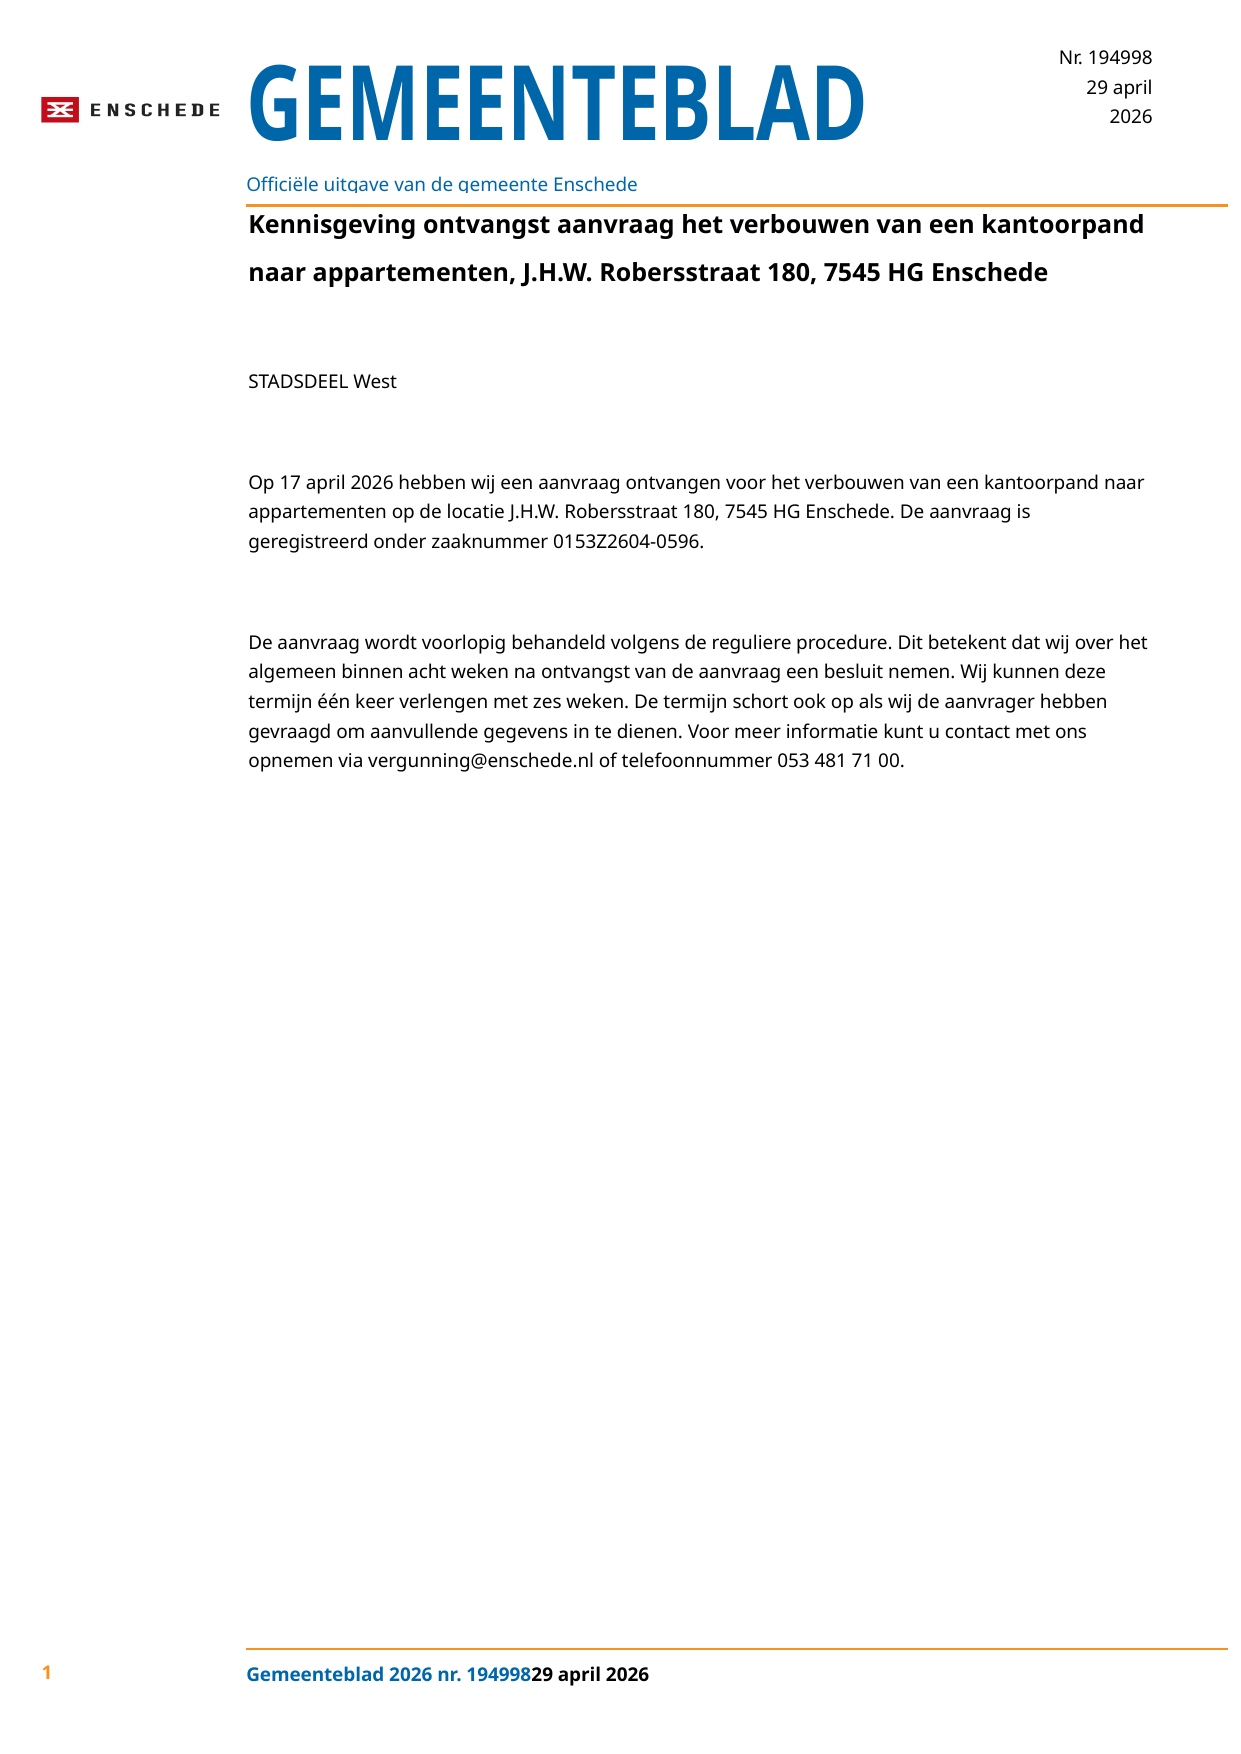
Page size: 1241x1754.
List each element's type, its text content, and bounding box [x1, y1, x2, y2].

picture [41, 47, 231, 172]
text Kennisgeving ontvangst aanvraag het verbouwen van een kantoorpand naar appartementen, J.H.W. Robersstraat 180, 7545 HG Enschede [248, 207, 1152, 288]
text STADSDEEL West [248, 368, 1152, 394]
text De aanvraag wordt voorlopig behandeld volgens de reguliere procedure. Dit betekent dat wij over het algemeen binnen acht weken na ontvangst van de aanvraag een besluit nemen. Wij kunnen deze termijn één keer verlengen met zes weken. De termijn schort ook op als wij de aanvrager hebben gevraagd om aanvullende gegevens in te dienen. Voor meer informatie kunt u contact met ons opnemen via vergunning@enschede.nl of telefoonnummer 053 481 71 00. [248, 629, 1152, 773]
text Op 17 april 2026 hebben wij een aanvraag ontvangen voor het verbouwen van een kantoorpand naar appartementen op de locatie J.H.W. Robersstraat 180, 7545 HG Enschede. De aanvraag is geregistreerd onder zaaknummer 0153Z2604-0596. [248, 469, 1152, 554]
